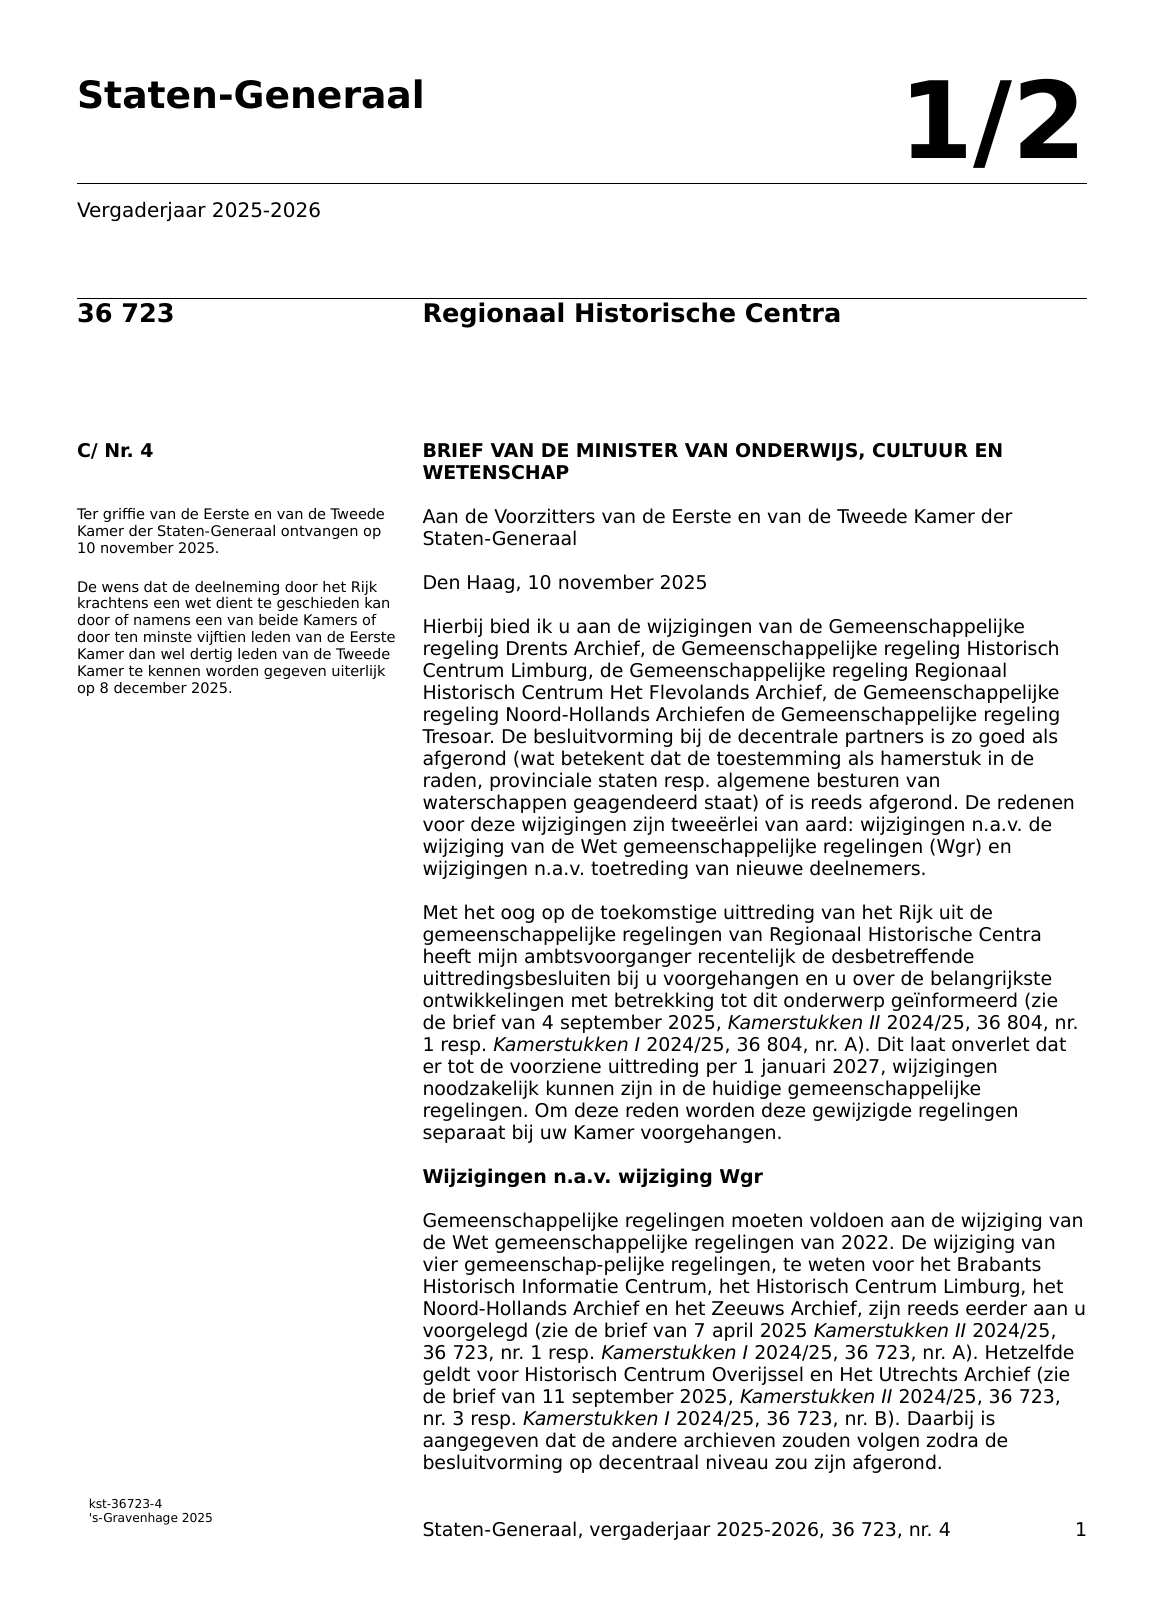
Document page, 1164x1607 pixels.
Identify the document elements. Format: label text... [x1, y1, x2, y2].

subtitle 36 723 Regionaal Historische Centra [77, 299, 1087, 329]
text Gemeenschappelijke regelingen moeten voldoen aan de wijziging van de Wet gemeenschappelijke regelingen van 2022. De wijziging van vier gemeenschap-pelijke regelingen, te weten voor het Brabants Historisch Informatie Centrum, het Historisch Centrum Limburg, het Noord-Hollands Archief en het Zeeuws Archief, zijn reeds eerder aan u voorgelegd (zie de brief van 7 april 2025 Kamerstukken II 2024/25, 36 723, nr. 1 resp. Kamerstukken I 2024/25, 36 723, nr. A). Hetzelfde geldt voor Historisch Centrum Overijssel en Het Utrechts Archief (zie de brief van 11 september 2025, Kamerstukken II 2024/25, 36 723, nr. 3 resp. Kamerstukken I 2024/25, 36 723, nr. B). Daarbij is aangegeven dat de andere archieven zouden volgen zodra de besluitvorming op decentraal niveau zou zijn afgerond. [422, 1210, 1087, 1474]
table_cell Vergaderjaar 2025-2026 [77, 184, 1087, 298]
text [77, 556, 399, 579]
text Hierbij bied ik u aan de wijzigingen van de Gemeenschappelijke regeling Drents Archief, de Gemeenschappelijke regeling Historisch Centrum Limburg, de Gemeenschappelijke regeling Regionaal Historisch Centrum Het Flevolands Archief, de Gemeenschappelijke regeling Noord-Hollands Archiefen de Gemeenschappelijke regeling Tresoar. De besluitvorming bij de decentrale partners is zo goed als afgerond (wat betekent dat de toestemming als hamerstuk in de raden, provinciale staten resp. algemene besturen van waterschappen geagendeerd staat) of is reeds afgerond. De redenen voor deze wijzigingen zijn tweeërlei van aard: wijzigingen n.a.v. de wijziging van de Wet gemeenschappelijke regelingen (Wgr) en wijzigingen n.a.v. toetreding van nieuwe deelnemers. [422, 616, 1087, 880]
table_header Staten-Generaal [77, 59, 886, 183]
text 's-Gravenhage 2025 [88, 1511, 323, 1525]
text Met het oog op de toekomstige uittreding van het Rijk uit de gemeenschappelijke regelingen van Regionaal Historische Centra heeft mijn ambtsvoorganger recentelijk de desbetreffende uittredingsbesluiten bij u voorgehangen en u over de belangrijkste ontwikkelingen met betrekking tot dit onderwerp geïnformeerd (zie de brief van 4 september 2025, Kamerstukken II 2024/25, 36 804, nr. 1 resp. Kamerstukken I 2024/25, 36 804, nr. A). Dit laat onverlet dat er tot de voorziene uittreding per 1 januari 2027, wijzigingen noodzakelijk kunnen zijn in de huidige gemeenschappelijke regelingen. Om deze reden worden deze gewijzigde regelingen separaat bij uw Kamer voorgehangen. [422, 902, 1087, 1144]
text Ter griffie van de Eerste en van de Tweede Kamer der Staten-Generaal ontvangen op 10 november 2025. [77, 506, 399, 556]
subtitle Wijzigingen n.a.v. wijziging Wgr [422, 1166, 1087, 1188]
text De wens dat de deelneming door het Rijk krachtens een wet dient te geschieden kan door of namens een van beide Kamers of door ten minste vijftien leden van de Eerste Kamer dan wel dertig leden van de Tweede Kamer te kennen worden gegeven uiterlijk op 8 december 2025. [77, 579, 399, 697]
text kst-36723-4 [88, 1497, 323, 1511]
text Den Haag, 10 november 2025 [422, 572, 1087, 594]
table_header 1/2 [886, 59, 1087, 183]
text Aan de Voorzitters van de Eerste en van de Tweede Kamer der Staten-Generaal [422, 506, 1087, 550]
subtitle C/ Nr. 4 BRIEF VAN DE MINISTER VAN ONDERWIJS, CULTUUR EN WETENSCHAP [77, 440, 1087, 484]
